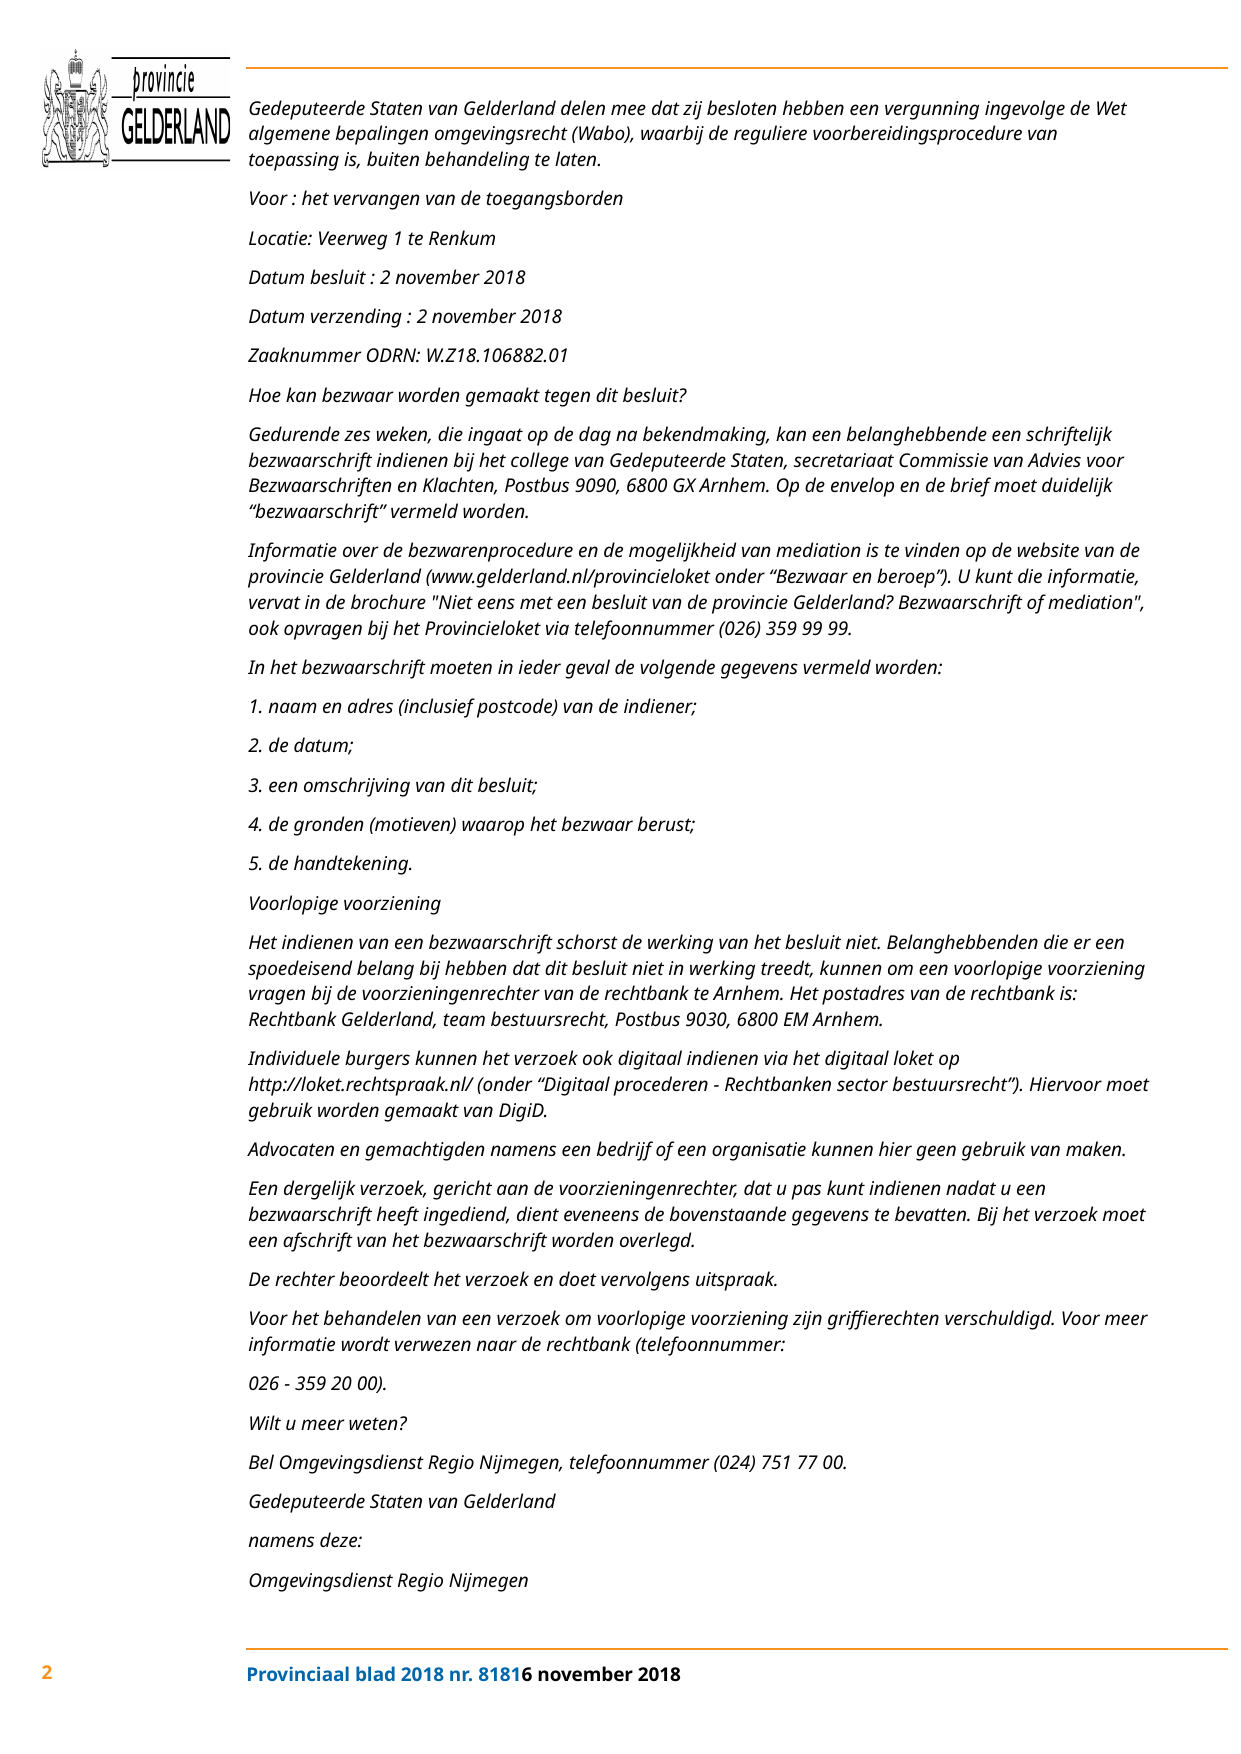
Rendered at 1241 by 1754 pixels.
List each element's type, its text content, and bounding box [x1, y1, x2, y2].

text 5. de handtekening. [248, 850, 1152, 876]
text 3. een omschrijving van dit besluit; [248, 772, 1152, 798]
text Het indienen van een bezwaarschrift schorst de werking van het besluit niet. Belanghebbenden die er een spoedeisend belang bij hebben dat dit besluit niet in werking treedt, kunnen om een voorlopige voorziening vragen bij de voorzieningenrechter van de rechtbank te Arnhem. Het postadres van de rechtbank is: Rechtbank Gelderland, team bestuursrecht, Postbus 9030, 6800 EM Arnhem. [248, 929, 1152, 1032]
text Voor het behandelen van een verzoek om voorlopige voorziening zijn griffierechten verschuldigd. Voor meer informatie wordt verwezen naar de rechtbank (telefoonnummer: [248, 1305, 1152, 1357]
text Voorlopige voorziening [248, 890, 1152, 915]
text Datum besluit : 2 november 2018 [248, 264, 1152, 290]
text Informatie over de bezwarenprocedure en de mogelijkheid van mediation is te vinden op de website van de provincie Gelderland (www.gelderland.nl/provincieloket onder “Bezwaar en beroep”). U kunt die informatie, vervat in de brochure "Niet eens met een besluit van de provincie Gelderland? Bezwaarschrift of mediation", ook opvragen bij het Provincieloket via telefoonnummer (026) 359 99 99. [248, 538, 1152, 641]
text Datum verzending : 2 november 2018 [248, 303, 1152, 329]
text Zaaknummer ODRN: W.Z18.106882.01 [248, 343, 1152, 368]
text De rechter beoordeelt het verzoek en doet vervolgens uitspraak. [248, 1266, 1152, 1292]
picture [41, 47, 231, 172]
text 2. de datum; [248, 733, 1152, 758]
text Gedeputeerde Staten van Gelderland [248, 1488, 1152, 1514]
text Advocaten en gemachtigden namens een bedrijf of een organisatie kunnen hier geen gebruik van maken. [248, 1136, 1152, 1162]
text Gedurende zes weken, die ingaat op de dag na bekendmaking, kan een belanghebbende een schriftelijk bezwaarschrift indienen bij het college van Gedeputeerde Staten, secretariaat Commissie van Advies voor Bezwaarschriften en Klachten, Postbus 9090, 6800 GX Arnhem. Op de envelop en de brief moet duidelijk “bezwaarschrift” vermeld worden. [248, 421, 1152, 524]
text In het bezwaarschrift moeten in ieder geval de volgende gegevens vermeld worden: [248, 654, 1152, 680]
text Gedeputeerde Staten van Gelderland delen mee dat zij besloten hebben een vergunning ingevolge de Wet algemene bepalingen omgevingsrecht (Wabo), waarbij de reguliere voorbereidingsprocedure van toepassing is, buiten behandeling te laten. [248, 95, 1152, 172]
text 1. naam en adres (inclusief postcode) van de indiener; [248, 693, 1152, 719]
text Individuele burgers kunnen het verzoek ook digitaal indienen via het digitaal loket op http://loket.rechtspraak.nl/ (onder “Digitaal procederen - Rechtbanken sector bestuursrecht”). Hiervoor moet gebruik worden gemaakt van DigiD. [248, 1045, 1152, 1123]
text Een dergelijk verzoek, gericht aan de voorzieningenrechter, dat u pas kunt indienen nadat u een bezwaarschrift heeft ingediend, dient eveneens de bovenstaande gegevens te bevatten. Bij het verzoek moet een afschrift van het bezwaarschrift worden overlegd. [248, 1175, 1152, 1253]
text Hoe kan bezwaar worden gemaakt tegen dit besluit? [248, 382, 1152, 408]
text Omgevingsdienst Regio Nijmegen [248, 1567, 1152, 1592]
text Locatie: Veerweg 1 te Renkum [248, 225, 1152, 251]
text 4. de gronden (motieven) waarop het bezwaar berust; [248, 811, 1152, 837]
text Wilt u meer weten? [248, 1410, 1152, 1435]
text Voor : het vervangen van de toegangsborden [248, 186, 1152, 211]
text namens deze: [248, 1527, 1152, 1553]
text 026 - 359 20 00). [248, 1370, 1152, 1396]
text Bel Omgevingsdienst Regio Nijmegen, telefoonnummer (024) 751 77 00. [248, 1449, 1152, 1475]
